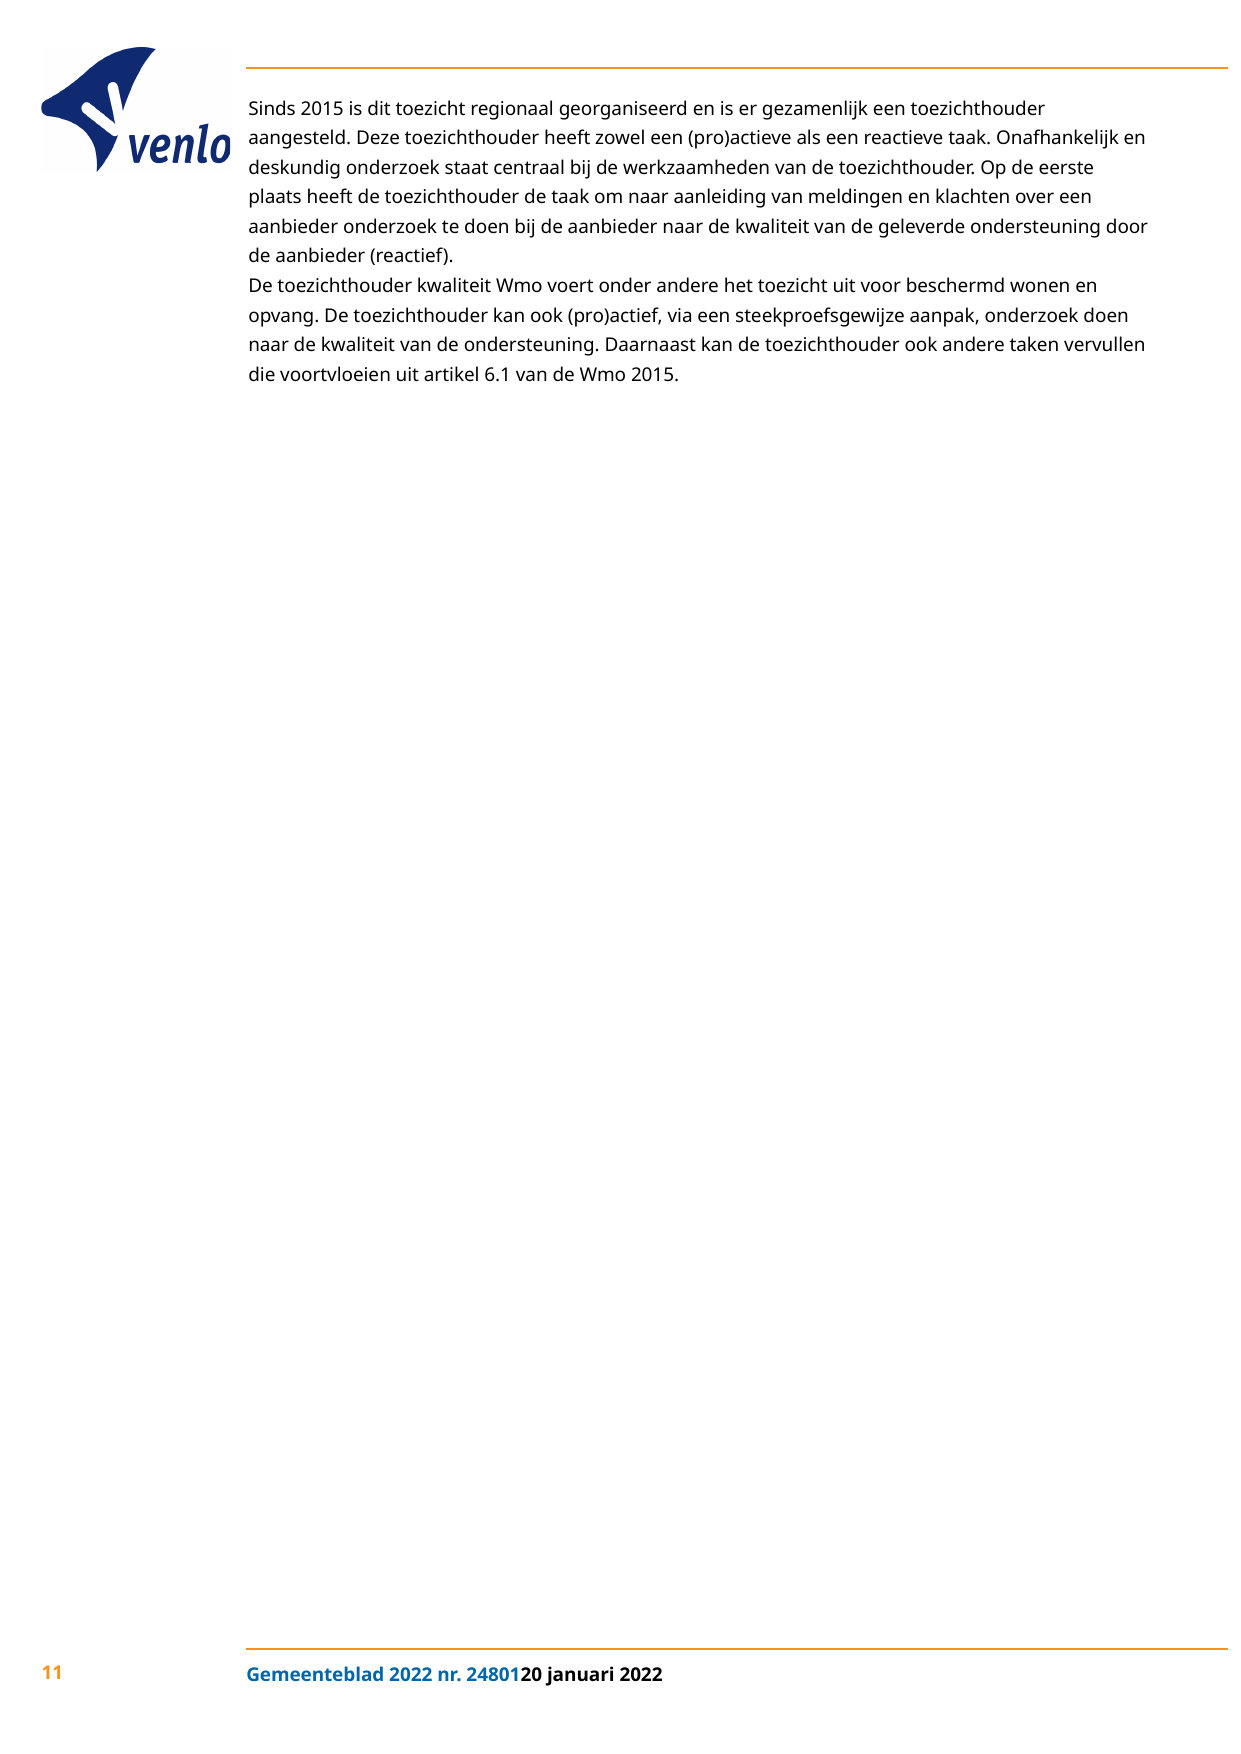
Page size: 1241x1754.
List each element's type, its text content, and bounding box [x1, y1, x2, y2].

picture [41, 47, 231, 172]
text De toezichthouder kwaliteit Wmo voert onder andere het toezicht uit voor beschermd wonen en opvang. De toezichthouder kan ook (pro)actief, via een steekproefsgewijze aanpak, onderzoek doen naar de kwaliteit van de ondersteuning. Daarnaast kan de toezichthouder ook andere taken vervullen die voortvloeien uit artikel 6.1 van de Wmo 2015. [248, 272, 1152, 387]
text Sinds 2015 is dit toezicht regionaal georganiseerd en is er gezamenlijk een toezichthouder aangesteld. Deze toezichthouder heeft zowel een (pro)actieve als een reactieve taak. Onafhankelijk en deskundig onderzoek staat centraal bij de werkzaamheden van de toezichthouder. Op de eerste plaats heeft de toezichthouder de taak om naar aanleiding van meldingen en klachten over een aanbieder onderzoek te doen bij de aanbieder naar de kwaliteit van de geleverde ondersteuning door de aanbieder (reactief). [248, 95, 1152, 268]
